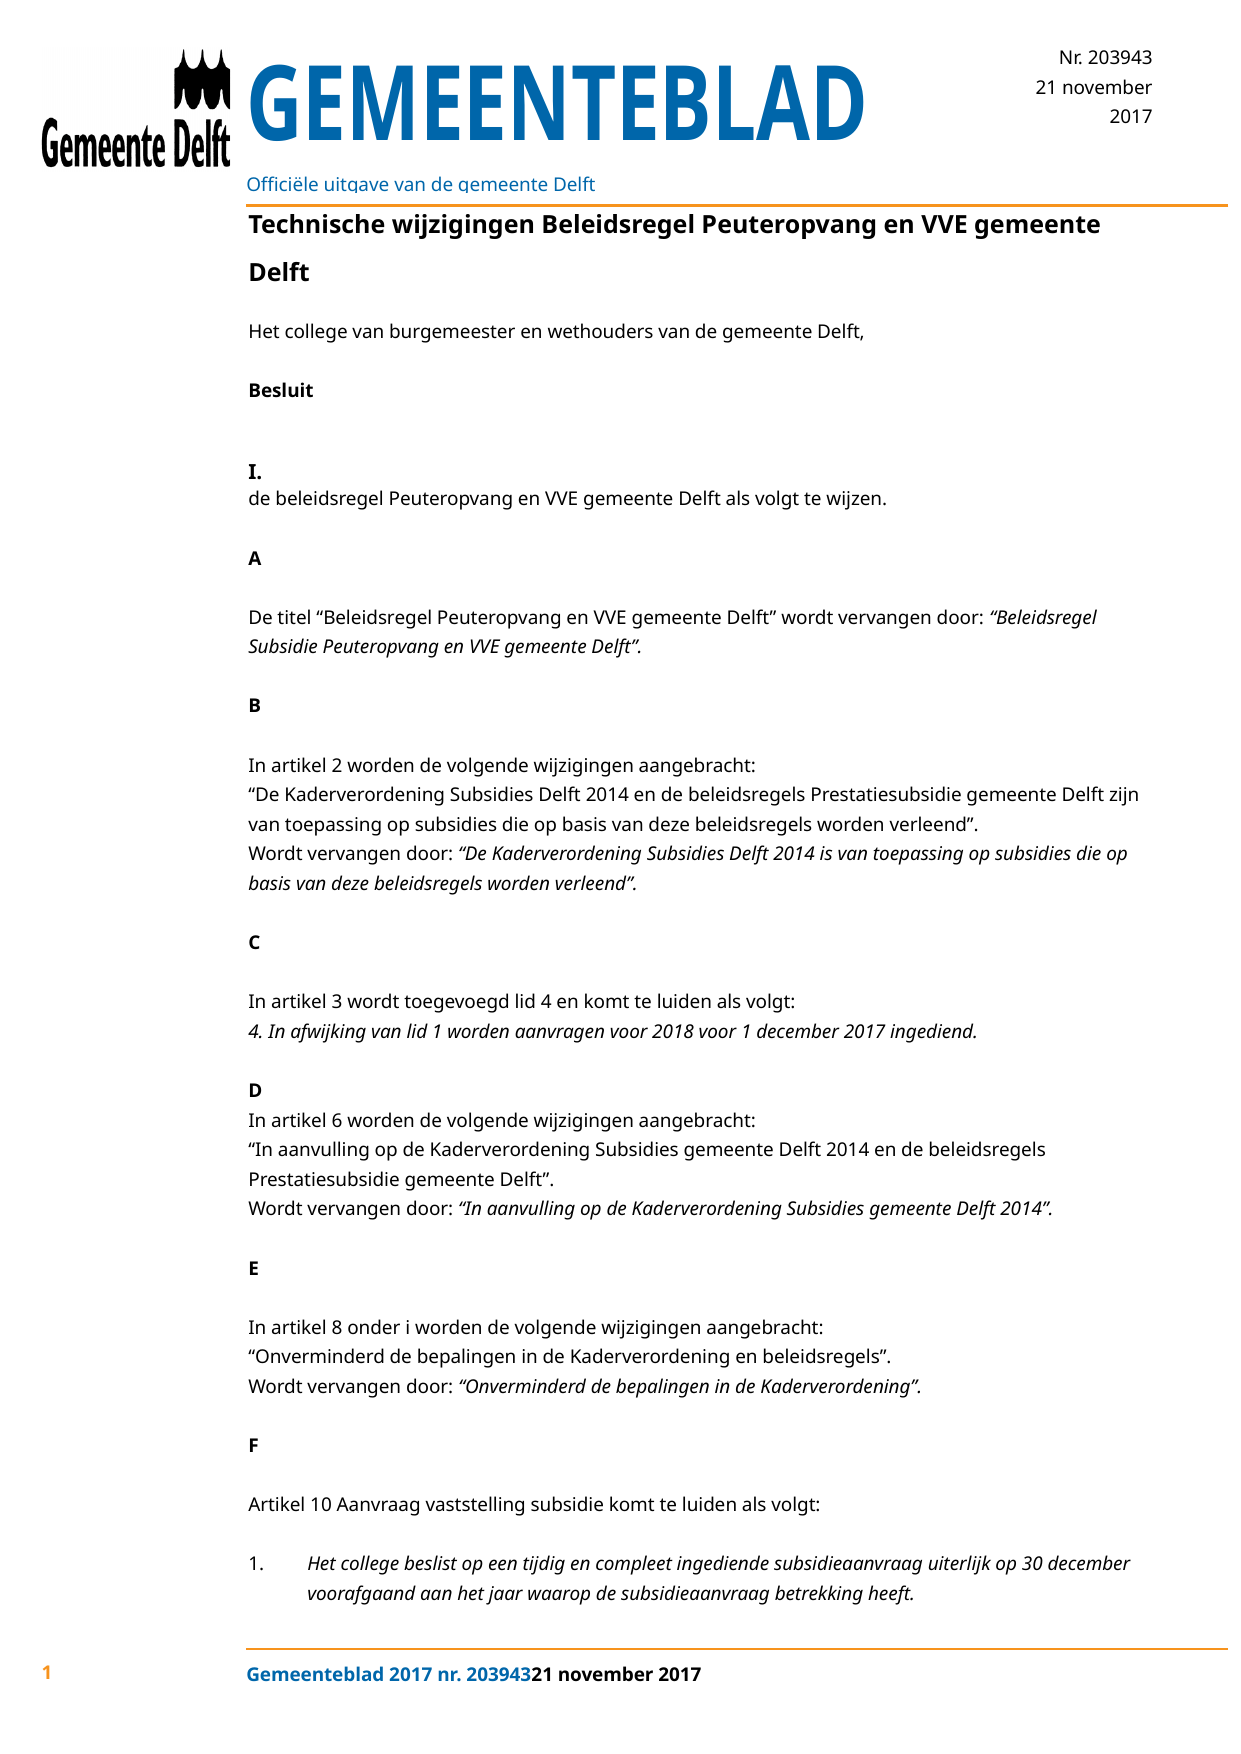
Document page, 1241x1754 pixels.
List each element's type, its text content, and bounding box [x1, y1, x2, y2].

text “De Kaderverordening Subsidies Delft 2014 en de beleidsregels Prestatiesubsidie gemeente Delft zijn van toepassing op subsidies die op basis van deze beleidsregels worden verleend”. [248, 781, 1152, 837]
text I. [248, 457, 1152, 486]
text E [248, 1255, 1152, 1280]
text In artikel 6 worden de volgende wijzigingen aangebracht: [248, 1107, 1152, 1132]
text de beleidsregel Peuteropvang en VVE gemeente Delft als volgt te wijzen. [248, 486, 1152, 511]
text F [248, 1432, 1152, 1458]
text De titel “Beleidsregel Peuteropvang en VVE gemeente Delft” wordt vervangen door: “Beleidsregel Subsidie Peuteropvang en VVE gemeente Delft”. [248, 604, 1152, 659]
text Wordt vervangen door: “De Kaderverordening Subsidies Delft 2014 is van toepassing op subsidies die op basis van deze beleidsregels worden verleend”. [248, 841, 1152, 896]
text Wordt vervangen door: “In aanvulling op de Kaderverordening Subsidies gemeente Delft 2014”. [248, 1196, 1152, 1221]
text “Onverminderd de bepalingen in de Kaderverordening en beleidsregels”. [248, 1343, 1152, 1369]
text 4. In afwijking van lid 1 worden aanvragen voor 2018 voor 1 december 2017 ingediend. [248, 1018, 1152, 1044]
text In artikel 8 onder i worden de volgende wijzigingen aangebracht: [248, 1314, 1152, 1339]
text Wordt vervangen door: “Onverminderd de bepalingen in de Kaderverordening”. [248, 1373, 1152, 1399]
text In artikel 3 wordt toegevoegd lid 4 en komt te luiden als volgt: [248, 988, 1152, 1014]
text In artikel 2 worden de volgende wijzigingen aangebracht: [248, 752, 1152, 777]
text D [248, 1077, 1152, 1103]
list Het college beslist op een tijdig en compleet ingediende subsidieaanvraag uiterlijk op 30 december voorafgaand aan het jaar waarop de subsidieaanvraag betrekking heeft. [248, 1551, 1152, 1606]
text Technische wijzigingen Beleidsregel Peuteropvang en VVE gemeente Delft [248, 207, 1152, 288]
text Artikel 10 Aanvraag vaststelling subsidie komt te luiden als volgt: [248, 1491, 1152, 1517]
text C [248, 929, 1152, 955]
text “In aanvulling op de Kaderverordening Subsidies gemeente Delft 2014 en de beleidsregels Prestatiesubsidie gemeente Delft”. [248, 1136, 1152, 1192]
text B [248, 693, 1152, 718]
text Het college van burgemeester en wethouders van de gemeente Delft, [248, 318, 1152, 344]
picture [41, 47, 231, 172]
text Besluit [248, 377, 1152, 403]
text A [248, 545, 1152, 570]
